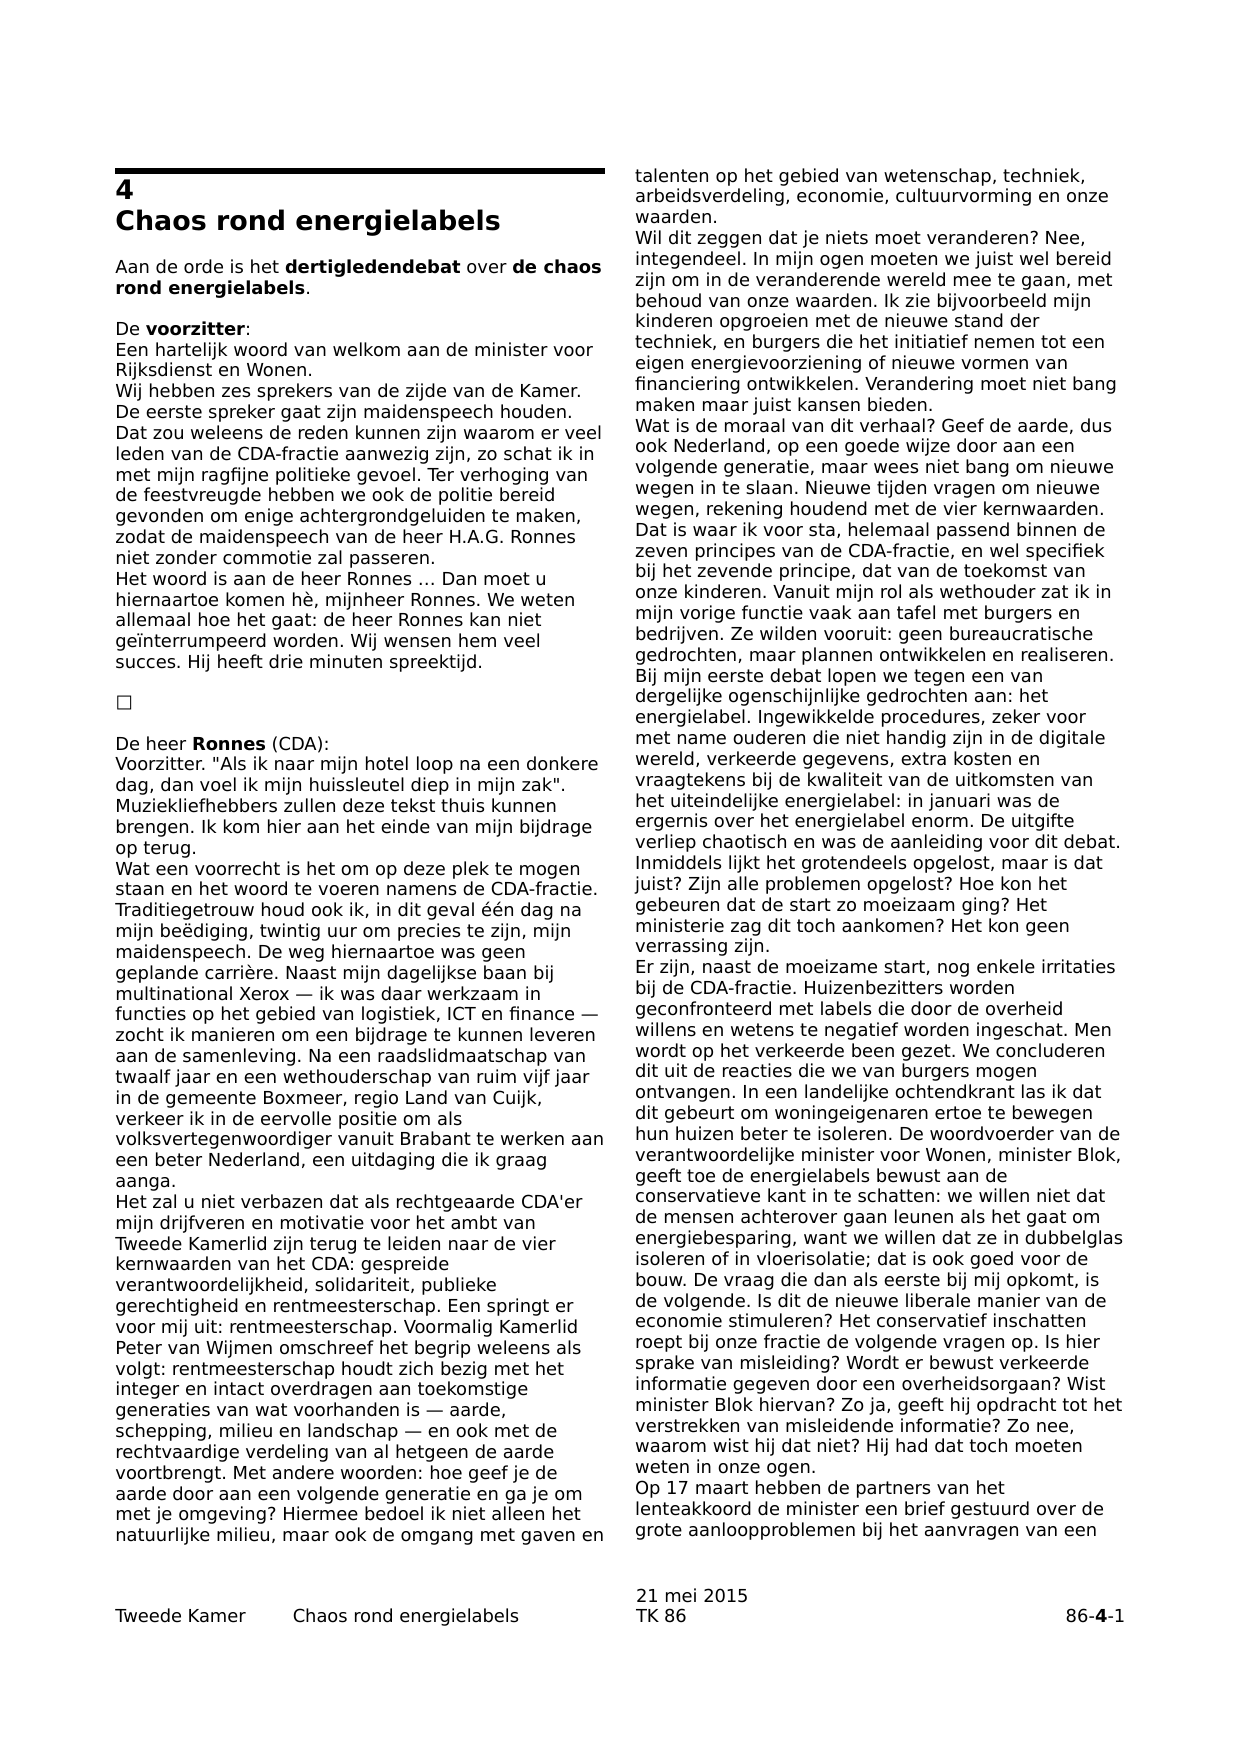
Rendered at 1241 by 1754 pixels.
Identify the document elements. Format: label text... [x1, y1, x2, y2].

text Op 17 maart hebben de partners van het lenteakkoord de minister een brief gestuurd over de grote aanloopproblemen bij het aanvragen van een [635, 1478, 1125, 1540]
text talenten op het gebied van wetenschap, techniek, arbeidsverdeling, economie, cultuurvorming en onze waarden. [635, 165, 1125, 228]
text ⬜ [115, 693, 605, 713]
text Bij mijn eerste debat lopen we tegen een van dergelijke ogenschijnlijke gedrochten aan: het energielabel. Ingewikkelde procedures, zeker voor met name ouderen die niet handig zijn in de digitale wereld, verkeerde gegevens, extra kosten en vraagtekens bij de kwaliteit van de uitkomsten van het uiteindelijke energielabel: in januari was de ergernis over het energielabel enorm. De uitgifte verliep chaotisch en was de aanleiding voor dit debat. Inmiddels lijkt het grotendeels opgelost, maar is dat juist? Zijn alle problemen opgelost? Hoe kon het gebeuren dat de start zo moeizaam ging? Het ministerie zag dit toch aankomen? Het kon geen verrassing zijn. [635, 665, 1125, 957]
text Wat een voorrecht is het om op deze plek te mogen staan en het woord te voeren namens de CDA-fractie. Traditiegetrouw houd ook ik, in dit geval één dag na mijn beëdiging, twintig uur om precies te zijn, mijn maidenspeech. De weg hiernaartoe was geen geplande carrière. Naast mijn dagelijkse baan bij multinational Xerox — ik was daar werkzaam in functies op het gebied van logistiek, ICT en finance — zocht ik manieren om een bijdrage te kunnen leveren aan de samenleving. Na een raadslidmaatschap van twaalf jaar en een wethouderschap van ruim vijf jaar in de gemeente Boxmeer, regio Land van Cuijk, verkeer ik in de eervolle positie om als volksvertegenwoordiger vanuit Brabant te werken aan een beter Nederland, een uitdaging die ik graag aanga. [115, 858, 605, 1192]
text De heer Ronnes (CDA): [115, 733, 605, 754]
text Wil dit zeggen dat je niets moet veranderen? Nee, integendeel. In mijn ogen moeten we juist wel bereid zijn om in de veranderende wereld mee te gaan, met behoud van onze waarden. Ik zie bijvoorbeeld mijn kinderen opgroeien met de nieuwe stand der techniek, en burgers die het initiatief nemen tot een eigen energievoorziening of nieuwe vormen van financiering ontwikkelen. Verandering moet niet bang maken maar juist kansen bieden. [635, 228, 1125, 415]
text De voorzitter: [115, 318, 605, 339]
text Het woord is aan de heer Ronnes … Dan moet u hiernaartoe komen hè, mijnheer Ronnes. We weten allemaal hoe het gaat: de heer Ronnes kan niet geïnterrumpeerd worden. Wij wensen hem veel succes. Hij heeft drie minuten spreektijd. [115, 568, 605, 673]
text Voorzitter. "Als ik naar mijn hotel loop na een donkere dag, dan voel ik mijn huissleutel diep in mijn zak". Muziekliefhebbers zullen deze tekst thuis kunnen brengen. Ik kom hier aan het einde van mijn bijdrage op terug. [115, 754, 605, 858]
text Een hartelijk woord van welkom aan de minister voor Rijksdienst en Wonen. [115, 339, 605, 381]
text Wij hebben zes sprekers van de zijde van de Kamer. De eerste spreker gaat zijn maidenspeech houden. Dat zou weleens de reden kunnen zijn waarom er veel leden van de CDA-fractie aanwezig zijn, zo schat ik in met mijn ragfijne politieke gevoel. Ter verhoging van de feestvreugde hebben we ook de politie bereid gevonden om enige achtergrondgeluiden te maken, zodat de maidenspeech van de heer H.A.G. Ronnes niet zonder commotie zal passeren. [115, 381, 605, 568]
text Wat is de moraal van dit verhaal? Geef de aarde, dus ook Nederland, op een goede wijze door aan een volgende generatie, maar wees niet bang om nieuwe wegen in te slaan. Nieuwe tijden vragen om nieuwe wegen, rekening houdend met de vier kernwaarden. Dat is waar ik voor sta, helemaal passend binnen de zeven principes van de CDA-fractie, en wel specifiek bij het zevende principe, dat van de toekomst van onze kinderen. Vanuit mijn rol als wethouder zat ik in mijn vorige functie vaak aan tafel met burgers en bedrijven. Ze wilden vooruit: geen bureaucratische gedrochten, maar plannen ontwikkelen en realiseren. [635, 415, 1125, 665]
text Het zal u niet verbazen dat als rechtgeaarde CDA'er mijn drijfveren en motivatie voor het ambt van Tweede Kamerlid zijn terug te leiden naar de vier kernwaarden van het CDA: gespreide verantwoordelijkheid, solidariteit, publieke gerechtigheid en rentmeesterschap. Een springt er voor mij uit: rentmeesterschap. Voormalig Kamerlid Peter van Wijmen omschreef het begrip weleens als volgt: rentmeesterschap houdt zich bezig met het integer en intact overdragen aan toekomstige generaties van wat voorhanden is — aarde, schepping, milieu en landschap — en ook met de rechtvaardige verdeling van al hetgeen de aarde voortbrengt. Met andere woorden: hoe geef je de aarde door aan een volgende generatie en ga je om met je omgeving? Hiermee bedoel ik niet alleen het natuurlijke milieu, maar ook de omgang met gaven en [115, 1192, 605, 1546]
text Er zijn, naast de moeizame start, nog enkele irritaties bij de CDA-fractie. Huizenbezitters worden geconfronteerd met labels die door de overheid willens en wetens te negatief worden ingeschat. Men wordt op het verkeerde been gezet. We concluderen dit uit de reacties die we van burgers mogen ontvangen. In een landelijke ochtendkrant las ik dat dit gebeurt om woningeigenaren ertoe te bewegen hun huizen beter te isoleren. De woordvoerder van de verantwoordelijke minister voor Wonen, minister Blok, geeft toe de energielabels bewust aan de conservatieve kant in te schatten: we willen niet dat de mensen achterover gaan leunen als het gaat om energiebesparing, want we willen dat ze in dubbelglas isoleren of in vloerisolatie; dat is ook goed voor de bouw. De vraag die dan als eerste bij mij opkomt, is de volgende. Is dit de nieuwe liberale manier van de economie stimuleren? Het conservatief inschatten roept bij onze fractie de volgende vragen op. Is hier sprake van misleiding? Wordt er bewust verkeerde informatie gegeven door een overheidsorgaan? Wist minister Blok hiervan? Zo ja, geeft hij opdracht tot het verstrekken van misleidende informatie? Zo nee, waarom wist hij dat niet? Hij had dat toch moeten weten in onze ogen. [635, 957, 1125, 1478]
text Aan de orde is het dertigledendebat over de chaos rond energielabels. [115, 257, 605, 298]
title 4 Chaos rond energielabels [115, 174, 605, 237]
